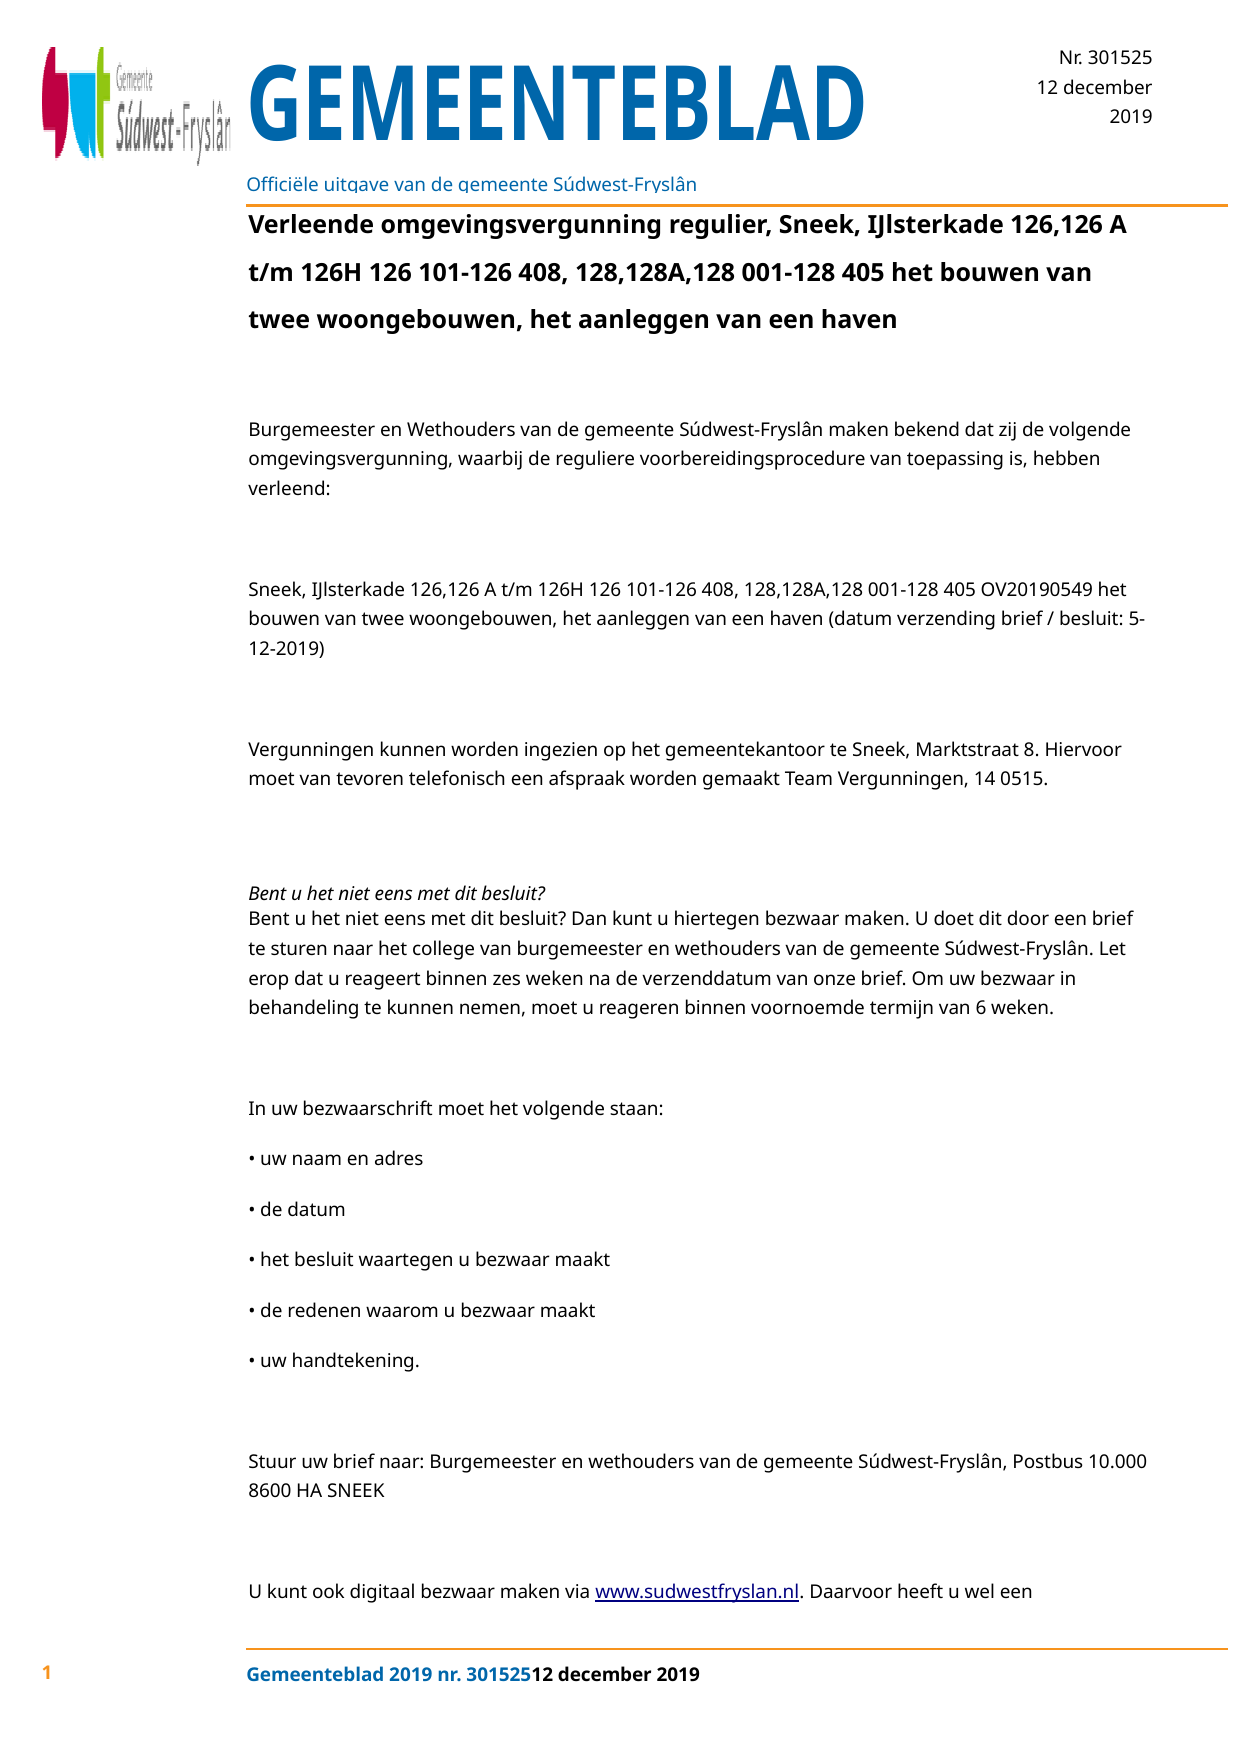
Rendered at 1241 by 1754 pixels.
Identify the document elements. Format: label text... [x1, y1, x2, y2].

text Vergunningen kunnen worden ingezien op het gemeentekantoor te Sneek, Marktstraat 8. Hiervoor moet van tevoren telefonisch een afspraak worden gemaakt Team Vergunningen, 14 0515. [248, 736, 1152, 791]
picture [41, 47, 231, 172]
text Bent u het niet eens met dit besluit? Dan kunt u hiertegen bezwaar maken. U doet dit door een brief te sturen naar het college van burgemeester en wethouders van de gemeente Súdwest-Fryslân. Let erop dat u reageert binnen zes weken na de verzenddatum van onze brief. Om uw bezwaar in behandeling te kunnen nemen, moet u reageren binnen voornoemde termijn van 6 weken. [248, 906, 1152, 1020]
text • uw handtekening. [248, 1347, 1152, 1373]
text Verleende omgevingsvergunning regulier, Sneek, IJlsterkade 126,126 A t/m 126H 126 101-126 408, 128,128A,128 001-128 405 het bouwen van twee woongebouwen, het aanleggen van een haven [248, 207, 1152, 336]
text Stuur uw brief naar: Burgemeester en wethouders van de gemeente Súdwest-Fryslân, Postbus 10.000 8600 HA SNEEK [248, 1448, 1152, 1503]
text Sneek, IJlsterkade 126,126 A t/m 126H 126 101-126 408, 128,128A,128 001-128 405 OV20190549 het bouwen van twee woongebouwen, het aanleggen van een haven (datum verzending brief / besluit: 5-12-2019) [248, 576, 1152, 661]
text • uw naam en adres [248, 1146, 1152, 1171]
text In uw bezwaarschrift moet het volgende staan: [248, 1095, 1152, 1121]
text Burgemeester en Wethouders van de gemeente Súdwest-Fryslân maken bekend dat zij de volgende omgevingsvergunning, waarbij de reguliere voorbereidingsprocedure van toepassing is, hebben verleend: [248, 416, 1152, 501]
text • de datum [248, 1196, 1152, 1222]
text • de redenen waarom u bezwaar maakt [248, 1297, 1152, 1323]
text Bent u het niet eens met dit besluit? [248, 880, 1152, 906]
text U kunt ook digitaal bezwaar maken via www.sudwestfryslan.nl. Daarvoor heeft u wel een [248, 1578, 1152, 1604]
text • het besluit waartegen u bezwaar maakt [248, 1246, 1152, 1272]
